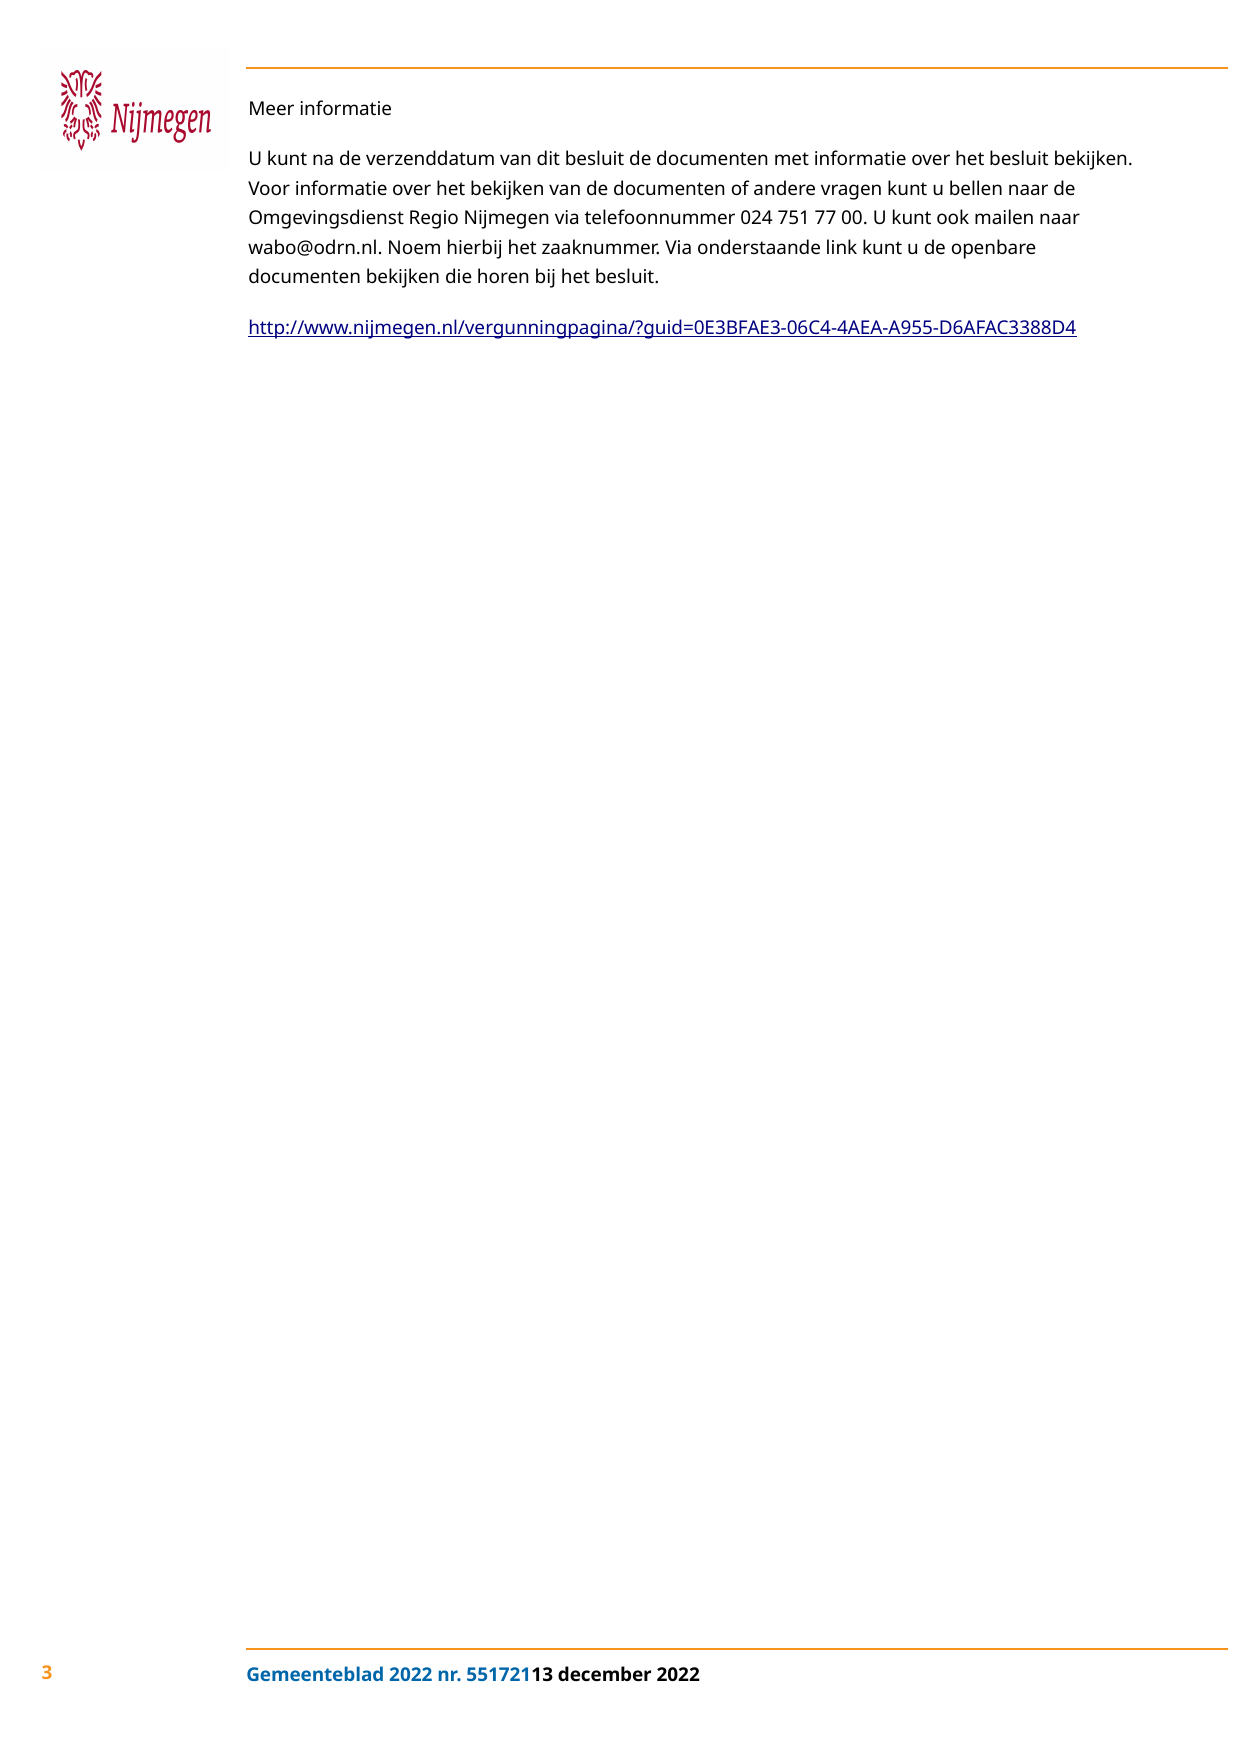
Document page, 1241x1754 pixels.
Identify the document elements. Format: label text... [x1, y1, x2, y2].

picture [41, 47, 231, 172]
text Meer informatie [248, 95, 1152, 121]
text U kunt na de verzenddatum van dit besluit de documenten met informatie over het besluit bekijken. Voor informatie over het bekijken van de documenten of andere vragen kunt u bellen naar de Omgevingsdienst Regio Nijmegen via telefoonnummer 024 751 77 00. U kunt ook mailen naar wabo@odrn.nl. Noem hierbij het zaaknummer. Via onderstaande link kunt u de openbare documenten bekijken die horen bij het besluit. [248, 145, 1152, 289]
text http://www.nijmegen.nl/vergunningpagina/?guid=0E3BFAE3-06C4-4AEA-A955-D6AFAC3388D4 [248, 314, 1152, 340]
